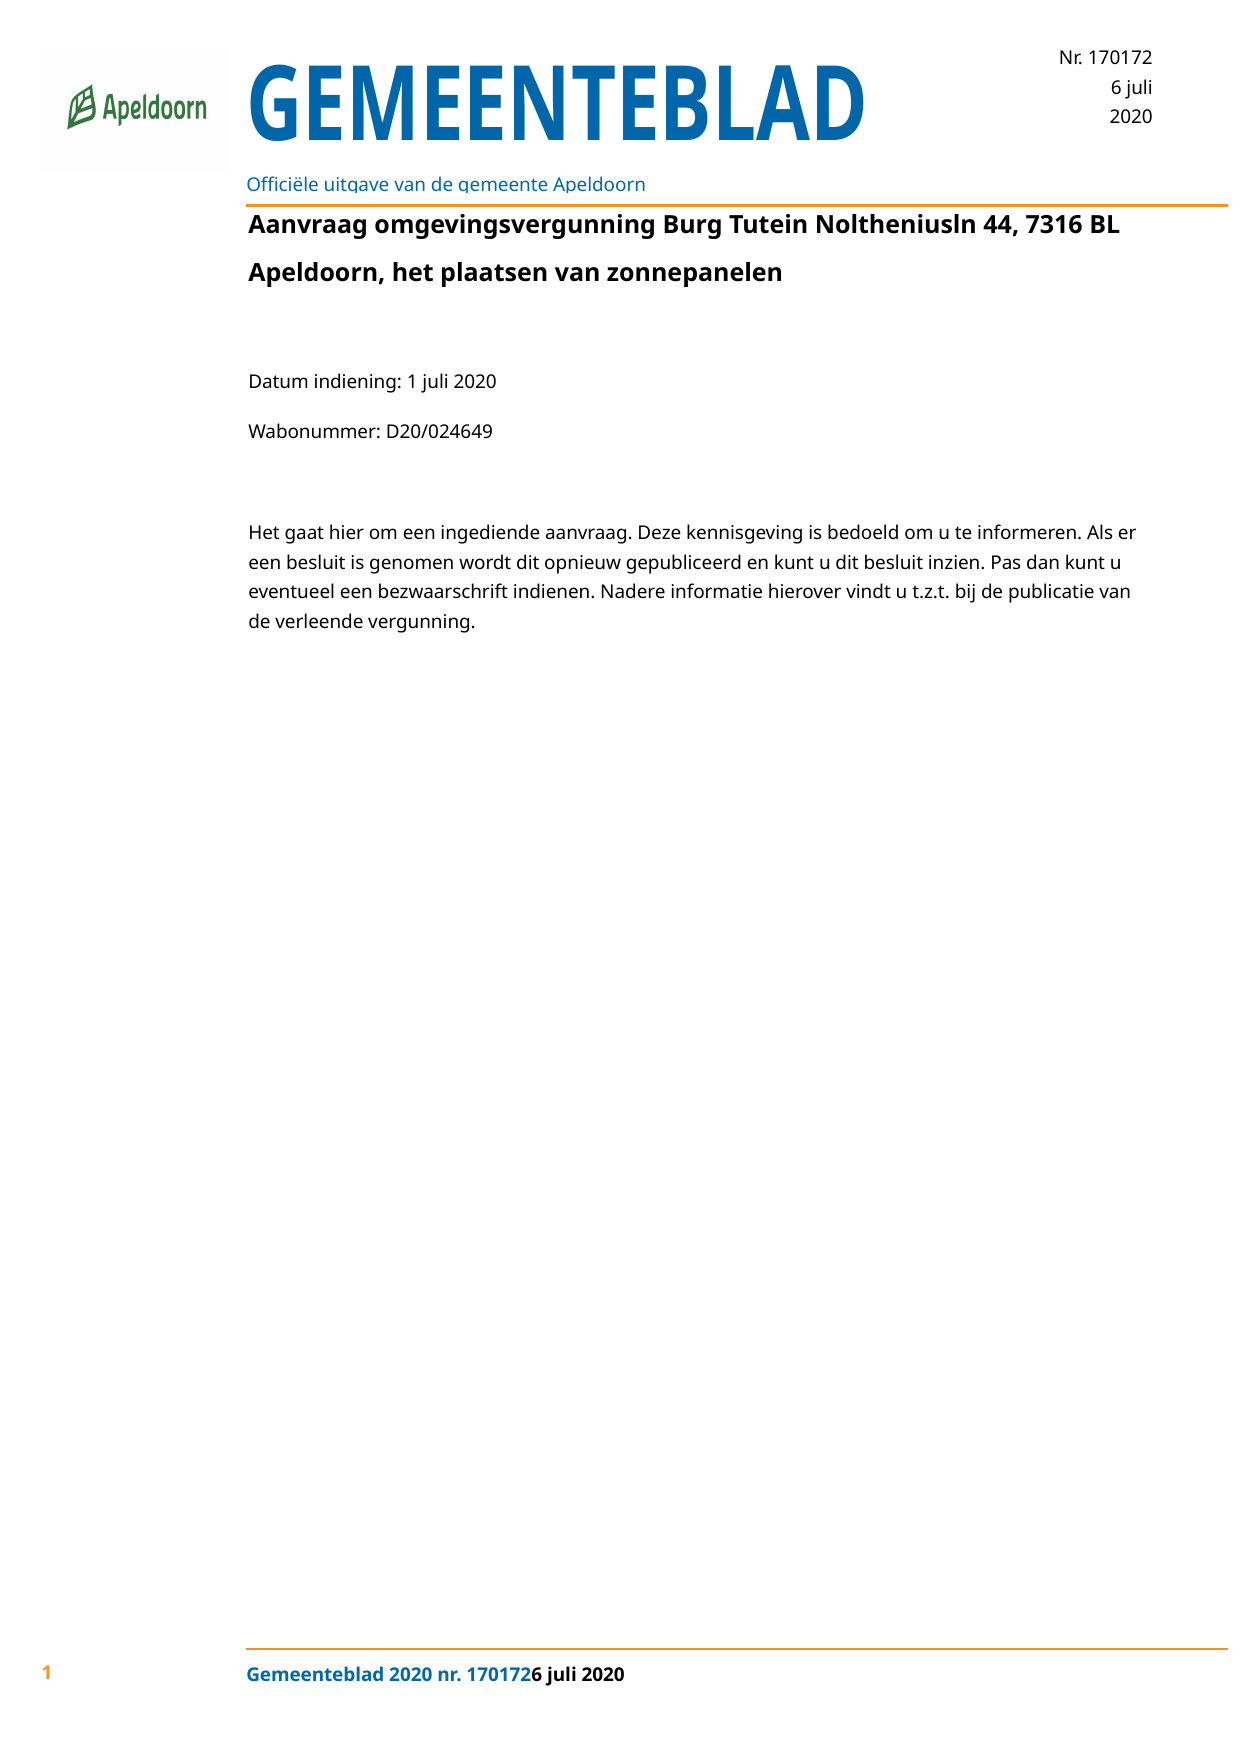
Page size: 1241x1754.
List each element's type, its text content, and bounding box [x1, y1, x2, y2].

text Aanvraag omgevingsvergunning Burg Tutein Noltheniusln 44, 7316 BL Apeldoorn, het plaatsen van zonnepanelen [248, 207, 1152, 288]
text Het gaat hier om een ingediende aanvraag. Deze kennisgeving is bedoeld om u te informeren. Als er een besluit is genomen wordt dit opnieuw gepubliceerd en kunt u dit besluit inzien. Pas dan kunt u eventueel een bezwaarschrift indienen. Nadere informatie hierover vindt u t.z.t. bij de publicatie van de verleende vergunning. [248, 519, 1152, 634]
text Wabonummer: D20/024649 [248, 419, 1152, 444]
text Datum indiening: 1 juli 2020 [248, 368, 1152, 394]
picture [41, 47, 231, 172]
